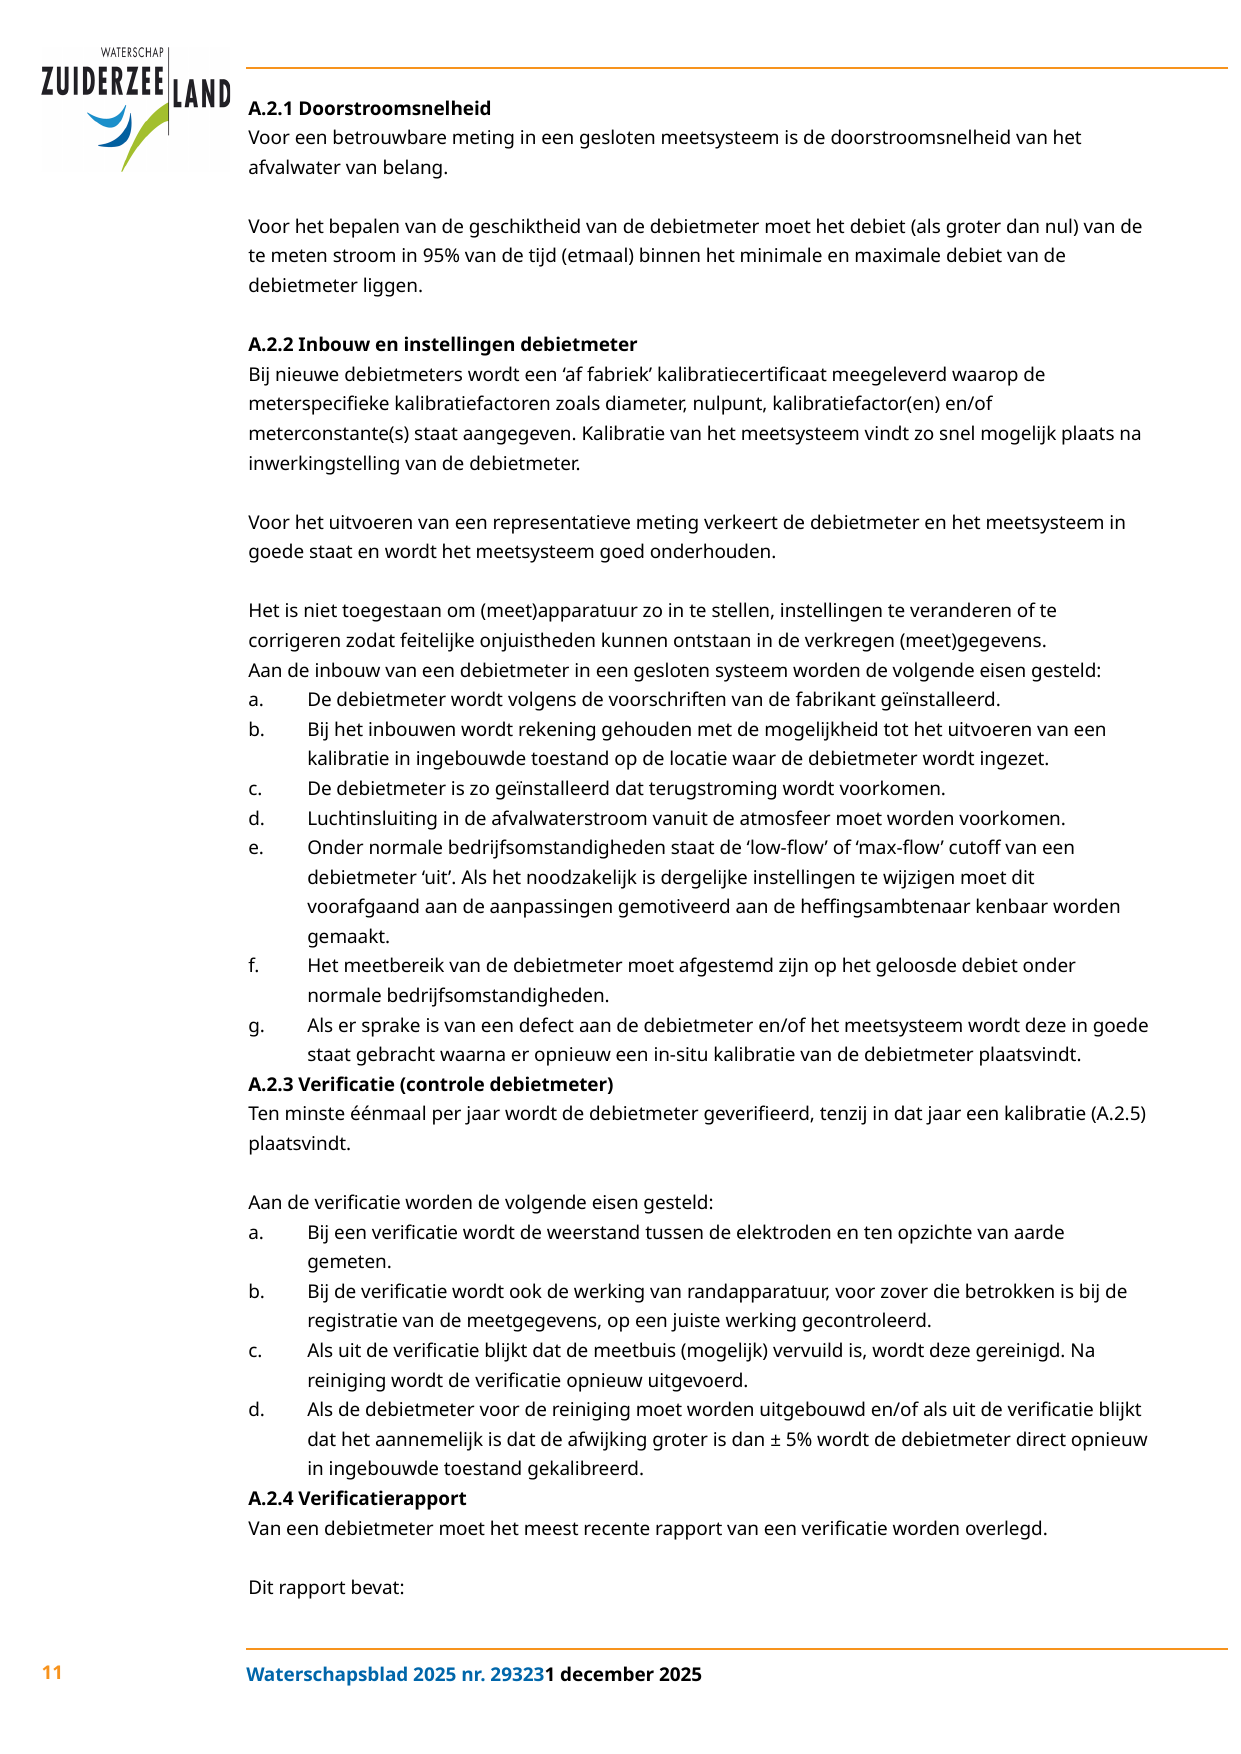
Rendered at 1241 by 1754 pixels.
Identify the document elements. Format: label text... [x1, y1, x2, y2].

text Aan de inbouw van een debietmeter in een gesloten systeem worden de volgende eisen gesteld: [248, 657, 1152, 683]
list Het meetbereik van de debietmeter moet afgestemd zijn op het geloosde debiet onder normale bedrijfsomstandigheden. [248, 953, 1152, 1008]
text A.2.2 Inbouw en instellingen debietmeter [248, 331, 1152, 357]
list Onder normale bedrijfsomstandigheden staat de ‘low-flow’ of ‘max-flow’ cutoff van een debietmeter ‘uit’. Als het noodzakelijk is dergelijke instellingen te wijzigen moet dit voorafgaand aan de aanpassingen gemotiveerd aan de heffingsambtenaar kenbaar worden gemaakt. [248, 834, 1152, 949]
list Luchtinsluiting in de afvalwaterstroom vanuit de atmosfeer moet worden voorkomen. [248, 805, 1152, 831]
picture [41, 47, 231, 172]
list Als er sprake is van een defect aan de debietmeter en/of het meetsysteem wordt deze in goede staat gebracht waarna er opnieuw een in-situ kalibratie van de debietmeter plaatsvindt. [248, 1012, 1152, 1067]
list Bij het inbouwen wordt rekening gehouden met de mogelijkheid tot het uitvoeren van een kalibratie in ingebouwde toestand op de locatie waar de debietmeter wordt ingezet. [248, 716, 1152, 771]
text Voor het bepalen van de geschiktheid van de debietmeter moet het debiet (als groter dan nul) van de te meten stroom in 95% van de tijd (etmaal) binnen het minimale en maximale debiet van de debietmeter liggen. [248, 213, 1152, 298]
list Als de debietmeter voor de reiniging moet worden uitgebouwd en/of als uit de verificatie blijkt dat het aannemelijk is dat de afwijking groter is dan ± 5% wordt de debietmeter direct opnieuw in ingebouwde toestand gekalibreerd. [248, 1396, 1152, 1481]
text Bij nieuwe debietmeters wordt een ‘af fabriek’ kalibratiecertificaat meegeleverd waarop de meterspecifieke kalibratiefactoren zoals diameter, nulpunt, kalibratiefactor(en) en/of meterconstante(s) staat aangegeven. Kalibratie van het meetsysteem vindt zo snel mogelijk plaats na inwerkingstelling van de debietmeter. [248, 361, 1152, 476]
text Aan de verificatie worden de volgende eisen gesteld: [248, 1189, 1152, 1215]
text A.2.4 Verificatierapport [248, 1485, 1152, 1511]
text Dit rapport bevat: [248, 1574, 1152, 1600]
text Van een debietmeter moet het meest recente rapport van een verificatie worden overlegd. [248, 1515, 1152, 1541]
list De debietmeter wordt volgens de voorschriften van de fabrikant geïnstalleerd. [248, 686, 1152, 712]
list De debietmeter is zo geïnstalleerd dat terugstroming wordt voorkomen. [248, 775, 1152, 801]
list Als uit de verificatie blijkt dat de meetbuis (mogelijk) vervuild is, wordt deze gereinigd. Na reiniging wordt de verificatie opnieuw uitgevoerd. [248, 1337, 1152, 1393]
text A.2.1 Doorstroomsnelheid [248, 95, 1152, 121]
text Het is niet toegestaan om (meet)apparatuur zo in te stellen, instellingen te veranderen of te corrigeren zodat feitelijke onjuistheden kunnen ontstaan in de verkregen (meet)gegevens. [248, 598, 1152, 653]
list Bij een verificatie wordt de weerstand tussen de elektroden en ten opzichte van aarde gemeten. [248, 1219, 1152, 1274]
text Ten minste éénmaal per jaar wordt de debietmeter geverifieerd, tenzij in dat jaar een kalibratie (A.2.5) plaatsvindt. [248, 1101, 1152, 1156]
text Voor het uitvoeren van een representatieve meting verkeert de debietmeter en het meetsysteem in goede staat en wordt het meetsysteem goed onderhouden. [248, 509, 1152, 564]
text Voor een betrouwbare meting in een gesloten meetsysteem is de doorstroomsnelheid van het afvalwater van belang. [248, 124, 1152, 180]
text A.2.3 Verificatie (controle debietmeter) [248, 1071, 1152, 1097]
list Bij de verificatie wordt ook de werking van randapparatuur, voor zover die betrokken is bij de registratie van de meetgegevens, op een juiste werking gecontroleerd. [248, 1278, 1152, 1333]
